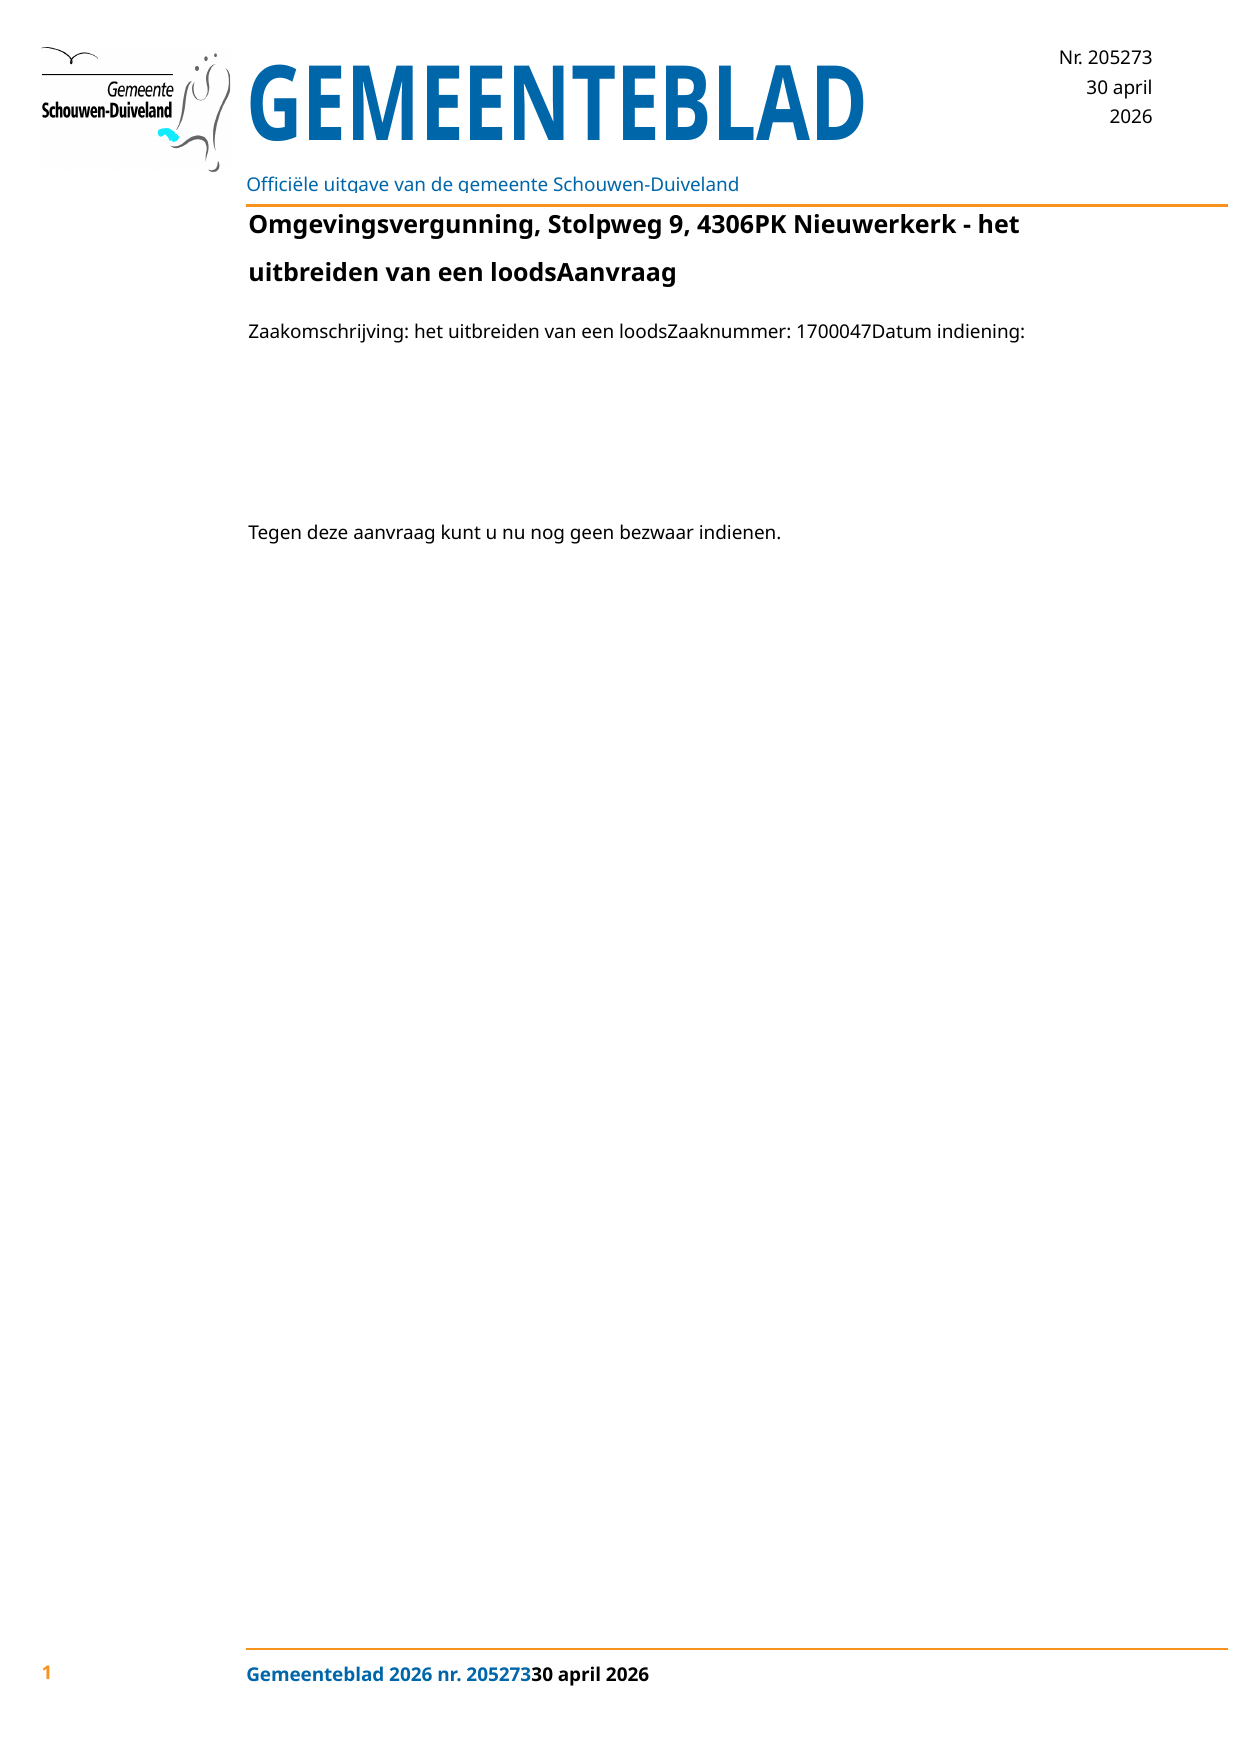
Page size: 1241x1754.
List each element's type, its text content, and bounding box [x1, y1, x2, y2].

text Zaakomschrijving: het uitbreiden van een loodsZaaknummer: 1700047Datum indiening: [248, 318, 1152, 344]
text Omgevingsvergunning, Stolpweg 9, 4306PK Nieuwerkerk - het uitbreiden van een loodsAanvraag [248, 207, 1152, 288]
picture [41, 47, 231, 172]
text Tegen deze aanvraag kunt u nu nog geen bezwaar indienen. [248, 519, 1152, 545]
